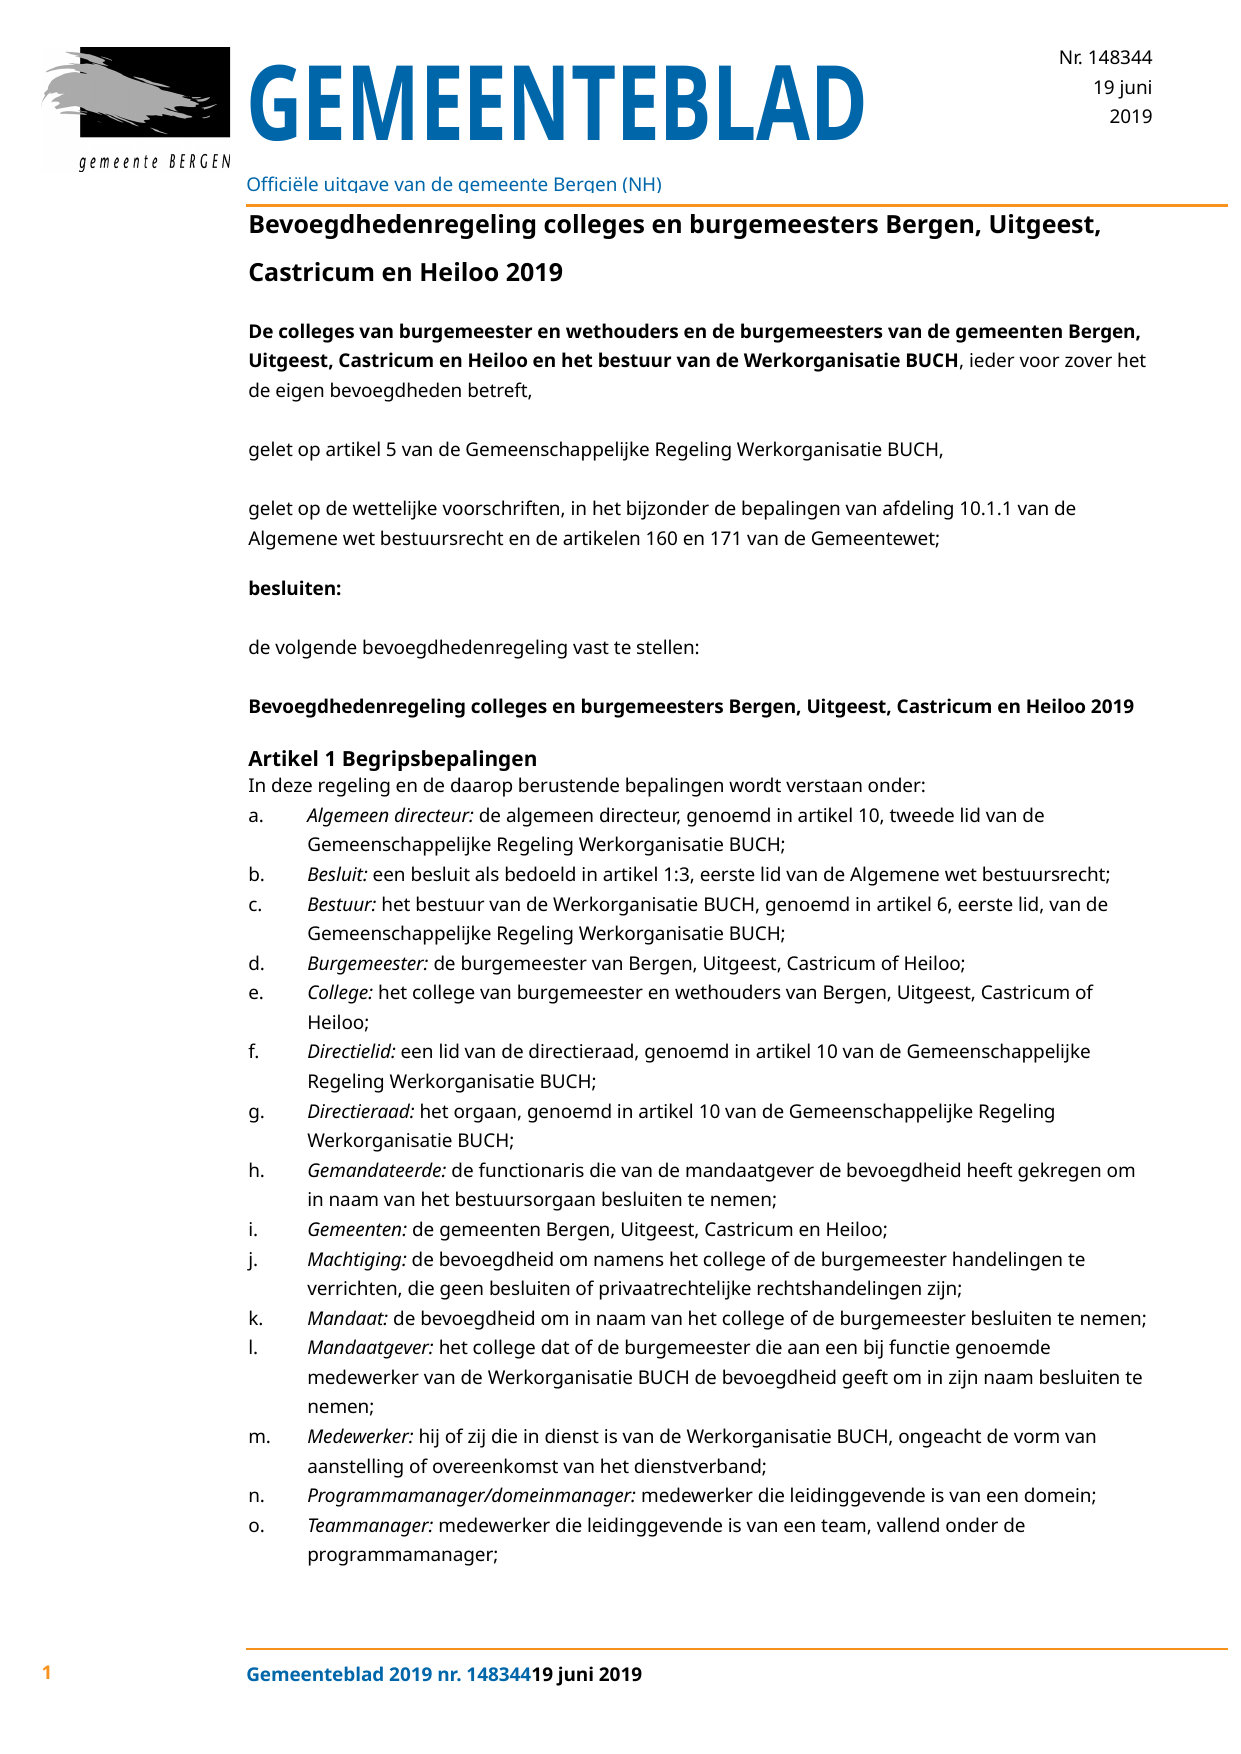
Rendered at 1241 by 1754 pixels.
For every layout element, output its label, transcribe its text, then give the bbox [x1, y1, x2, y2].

list Gemandateerde: de functionaris die van de mandaatgever de bevoegdheid heeft gekregen om in naam van het bestuursorgaan besluiten te nemen; [248, 1157, 1152, 1212]
text Bevoegdhedenregeling colleges en burgemeesters Bergen, Uitgeest, Castricum en Heiloo 2019 [248, 694, 1152, 719]
picture [41, 47, 231, 172]
text In deze regeling en de daarop berustende bepalingen wordt verstaan onder: [248, 772, 1152, 798]
list Directielid: een lid van de directieraad, genoemd in artikel 10 van de Gemeenschappelijke Regeling Werkorganisatie BUCH; [248, 1039, 1152, 1094]
list Programmamanager/domeinmanager: medewerker die leidinggevende is van een domein; [248, 1482, 1152, 1508]
list Mandaat: de bevoegdheid om in naam van het college of de burgemeester besluiten te nemen; [248, 1305, 1152, 1331]
list Besluit: een besluit als bedoeld in artikel 1:3, eerste lid van de Algemene wet bestuursrecht; [248, 861, 1152, 887]
list Burgemeester: de burgemeester van Bergen, Uitgeest, Castricum of Heiloo; [248, 950, 1152, 976]
text gelet op artikel 5 van de Gemeenschappelijke Regeling Werkorganisatie BUCH, [248, 436, 1152, 462]
text Artikel 1 Begripsbepalingen [248, 744, 1152, 772]
list Bestuur: het bestuur van de Werkorganisatie BUCH, genoemd in artikel 6, eerste lid, van de Gemeenschappelijke Regeling Werkorganisatie BUCH; [248, 891, 1152, 946]
list Mandaatgever: het college dat of de burgemeester die aan een bij functie genoemde medewerker van de Werkorganisatie BUCH de bevoegdheid geeft om in zijn naam besluiten te nemen; [248, 1334, 1152, 1419]
list Machtiging: de bevoegdheid om namens het college of de burgemeester handelingen te verrichten, die geen besluiten of privaatrechtelijke rechtshandelingen zijn; [248, 1246, 1152, 1301]
text De colleges van burgemeester en wethouders en de burgemeesters van de gemeenten Bergen, Uitgeest, Castricum en Heiloo en het bestuur van de Werkorganisatie BUCH, ieder voor zover het de eigen bevoegdheden betreft, [248, 318, 1152, 403]
list Algemeen directeur: de algemeen directeur, genoemd in artikel 10, tweede lid van de Gemeenschappelijke Regeling Werkorganisatie BUCH; [248, 802, 1152, 857]
list Medewerker: hij of zij die in dienst is van de Werkorganisatie BUCH, ongeacht de vorm van aanstelling of overeenkomst van het dienstverband; [248, 1423, 1152, 1479]
list Directieraad: het orgaan, genoemd in artikel 10 van de Gemeenschappelijke Regeling Werkorganisatie BUCH; [248, 1098, 1152, 1153]
text de volgende bevoegdhedenregeling vast te stellen: [248, 634, 1152, 660]
text Bevoegdhedenregeling colleges en burgemeesters Bergen, Uitgeest, Castricum en Heiloo 2019 [248, 207, 1152, 288]
list College: het college van burgemeester en wethouders van Bergen, Uitgeest, Castricum of Heiloo; [248, 979, 1152, 1035]
text gelet op de wettelijke voorschriften, in het bijzonder de bepalingen van afdeling 10.1.1 van de Algemene wet bestuursrecht en de artikelen 160 en 171 van de Gemeentewet; [248, 495, 1152, 551]
list Gemeenten: de gemeenten Bergen, Uitgeest, Castricum en Heiloo; [248, 1216, 1152, 1242]
list Teammanager: medewerker die leidinggevende is van een team, vallend onder de programmamanager; [248, 1512, 1152, 1567]
text besluiten: [248, 575, 1152, 601]
